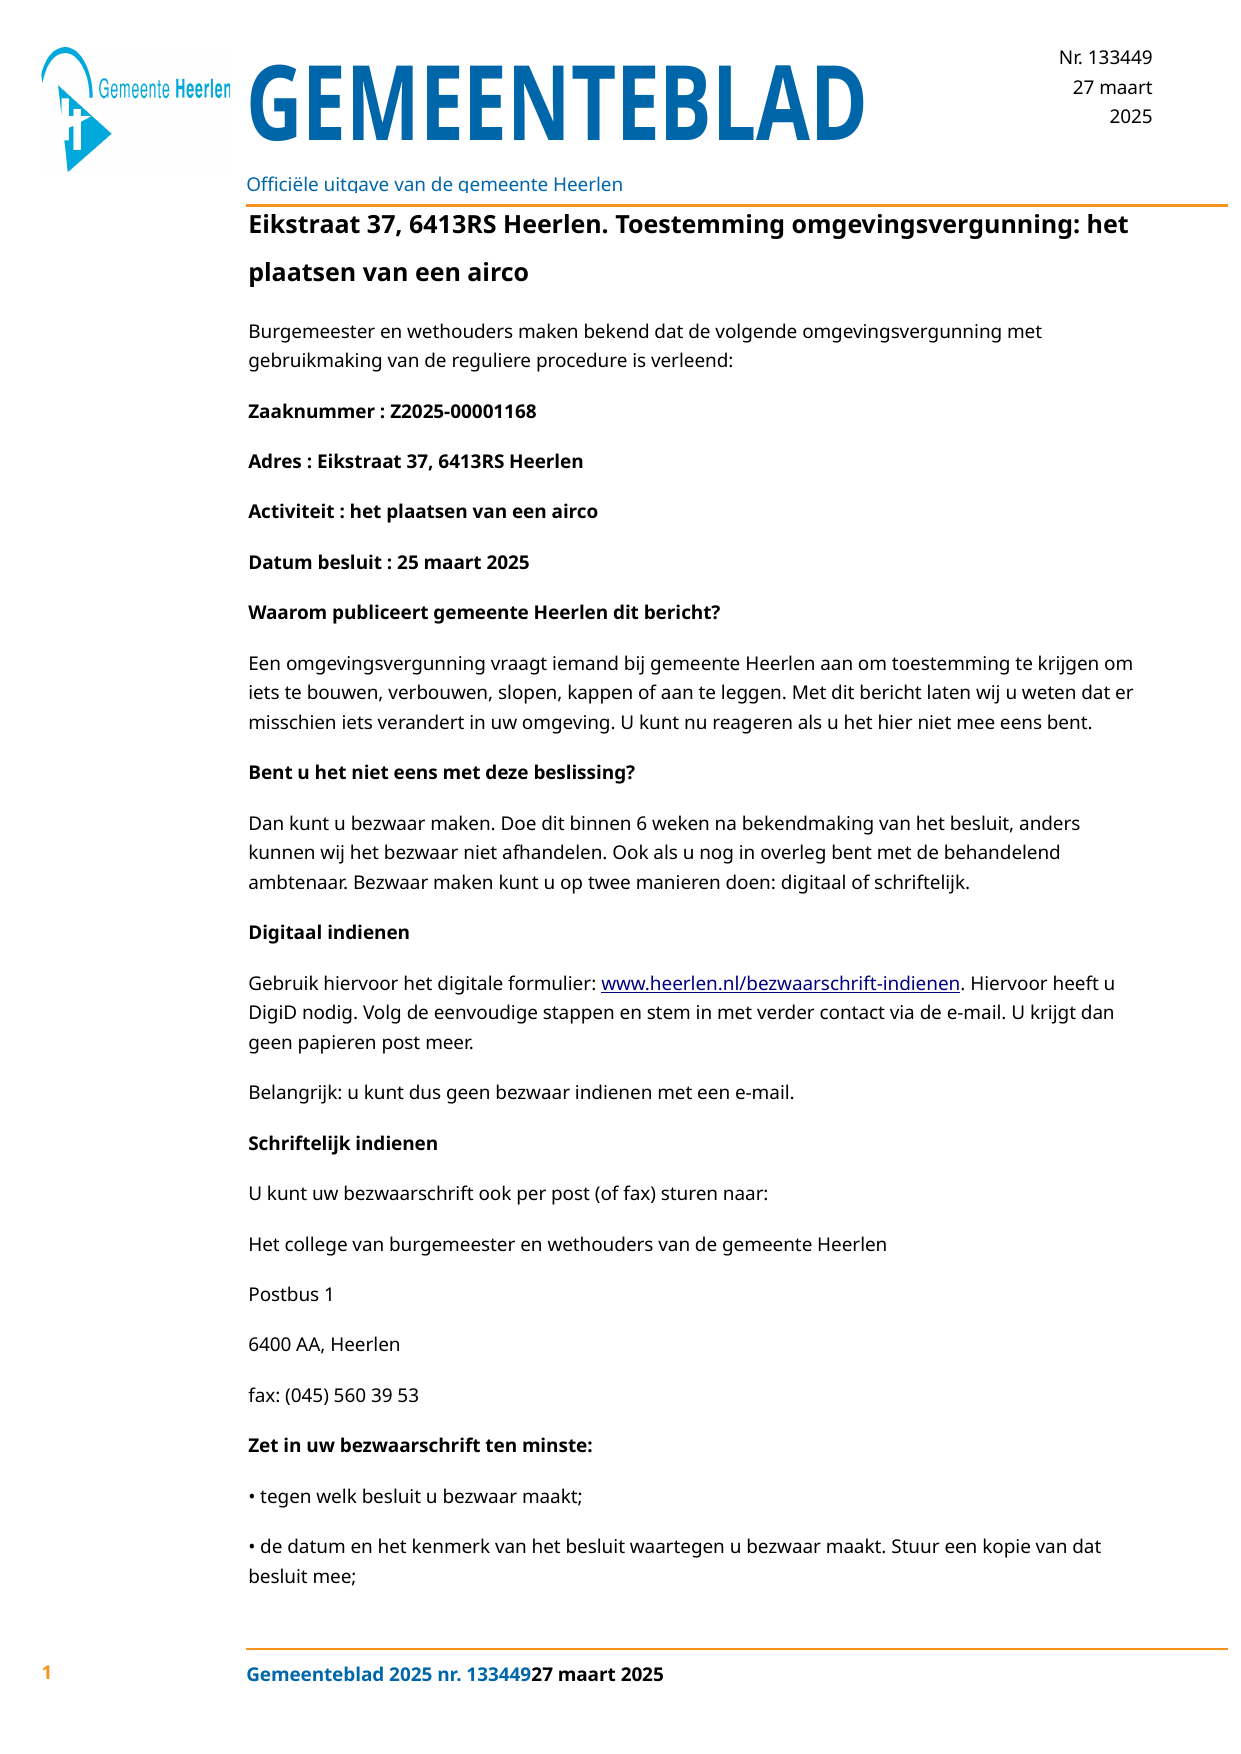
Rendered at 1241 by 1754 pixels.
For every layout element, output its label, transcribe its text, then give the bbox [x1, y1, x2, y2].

text Zaaknummer : Z2025-00001168 [248, 398, 1152, 424]
text Digitaal indienen [248, 919, 1152, 945]
text • de datum en het kenmerk van het besluit waartegen u bezwaar maakt. Stuur een kopie van dat besluit mee; [248, 1533, 1152, 1589]
text Zet in uw bezwaarschrift ten minste: [248, 1432, 1152, 1458]
text Activiteit : het plaatsen van een airco [248, 499, 1152, 524]
text 6400 AA, Heerlen [248, 1332, 1152, 1357]
text Postbus 1 [248, 1281, 1152, 1307]
text Adres : Eikstraat 37, 6413RS Heerlen [248, 448, 1152, 474]
text Het college van burgemeester en wethouders van de gemeente Heerlen [248, 1231, 1152, 1257]
text Waarom publiceert gemeente Heerlen dit bericht? [248, 599, 1152, 625]
text U kunt uw bezwaarschrift ook per post (of fax) sturen naar: [248, 1180, 1152, 1206]
text Datum besluit : 25 maart 2025 [248, 549, 1152, 575]
text Burgemeester en wethouders maken bekend dat de volgende omgevingsvergunning met gebruikmaking van de reguliere procedure is verleend: [248, 318, 1152, 373]
text • tegen welk besluit u bezwaar maakt; [248, 1483, 1152, 1509]
text Dan kunt u bezwaar maken. Doe dit binnen 6 weken na bekendmaking van het besluit, anders kunnen wij het bezwaar niet afhandelen. Ook als u nog in overleg bent met de behandelend ambtenaar. Bezwaar maken kunt u op twee manieren doen: digitaal of schriftelijk. [248, 810, 1152, 895]
picture [41, 47, 231, 172]
text fax: (045) 560 39 53 [248, 1382, 1152, 1408]
text Gebruik hiervoor het digitale formulier: www.heerlen.nl/bezwaarschrift-indienen. Hiervoor heeft u DigiD nodig. Volg de eenvoudige stappen en stem in met verder contact via de e-mail. U krijgt dan geen papieren post meer. [248, 970, 1152, 1055]
text Schriftelijk indienen [248, 1130, 1152, 1156]
picture [41, 47, 59, 70]
text Belangrijk: u kunt dus geen bezwaar indienen met een e-mail. [248, 1079, 1152, 1105]
text Bent u het niet eens met deze beslissing? [248, 759, 1152, 785]
text Een omgevingsvergunning vraagt iemand bij gemeente Heerlen aan om toestemming te krijgen om iets te bouwen, verbouwen, slopen, kappen of aan te leggen. Met dit bericht laten wij u weten dat er misschien iets verandert in uw omgeving. U kunt nu reageren als u het hier niet mee eens bent. [248, 650, 1152, 735]
text Eikstraat 37, 6413RS Heerlen. Toestemming omgevingsvergunning: het plaatsen van een airco [248, 207, 1152, 288]
